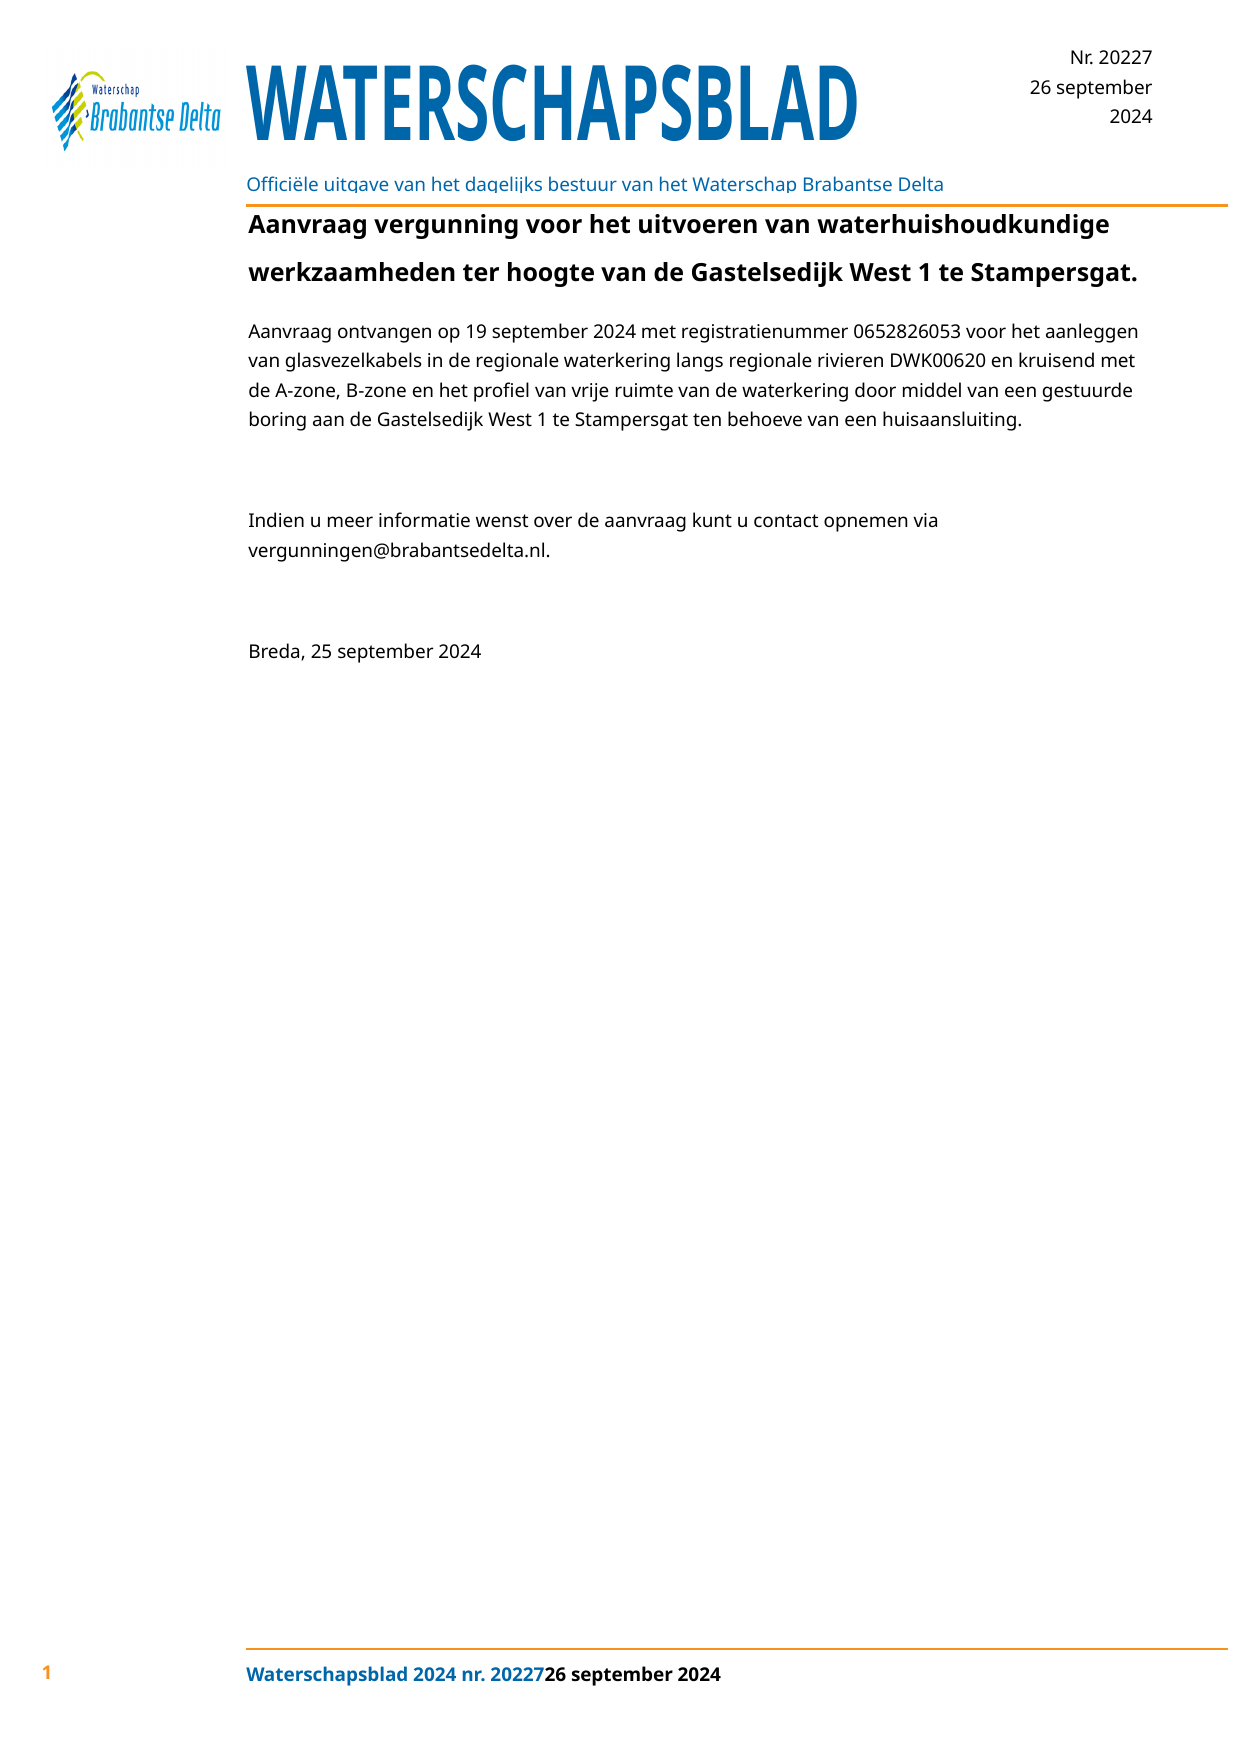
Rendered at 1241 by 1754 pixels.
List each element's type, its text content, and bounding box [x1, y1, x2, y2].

text Indien u meer informatie wenst over de aanvraag kunt u contact opnemen via vergunningen@brabantsedelta.nl. [248, 507, 1152, 563]
text Aanvraag ontvangen op 19 september 2024 met registratienummer 0652826053 voor het aanleggen van glasvezelkabels in de regionale waterkering langs regionale rivieren DWK00620 en kruisend met de A-zone, B-zone en het profiel van vrije ruimte van de waterkering door middel van een gestuurde boring aan de Gastelsedijk West 1 te Stampersgat ten behoeve van een huisaansluiting. [248, 318, 1152, 432]
picture [41, 47, 231, 172]
text Aanvraag vergunning voor het uitvoeren van waterhuishoudkundige werkzaamheden ter hoogte van de Gastelsedijk West 1 te Stampersgat. [248, 207, 1152, 288]
text Breda, 25 september 2024 [248, 638, 1152, 664]
